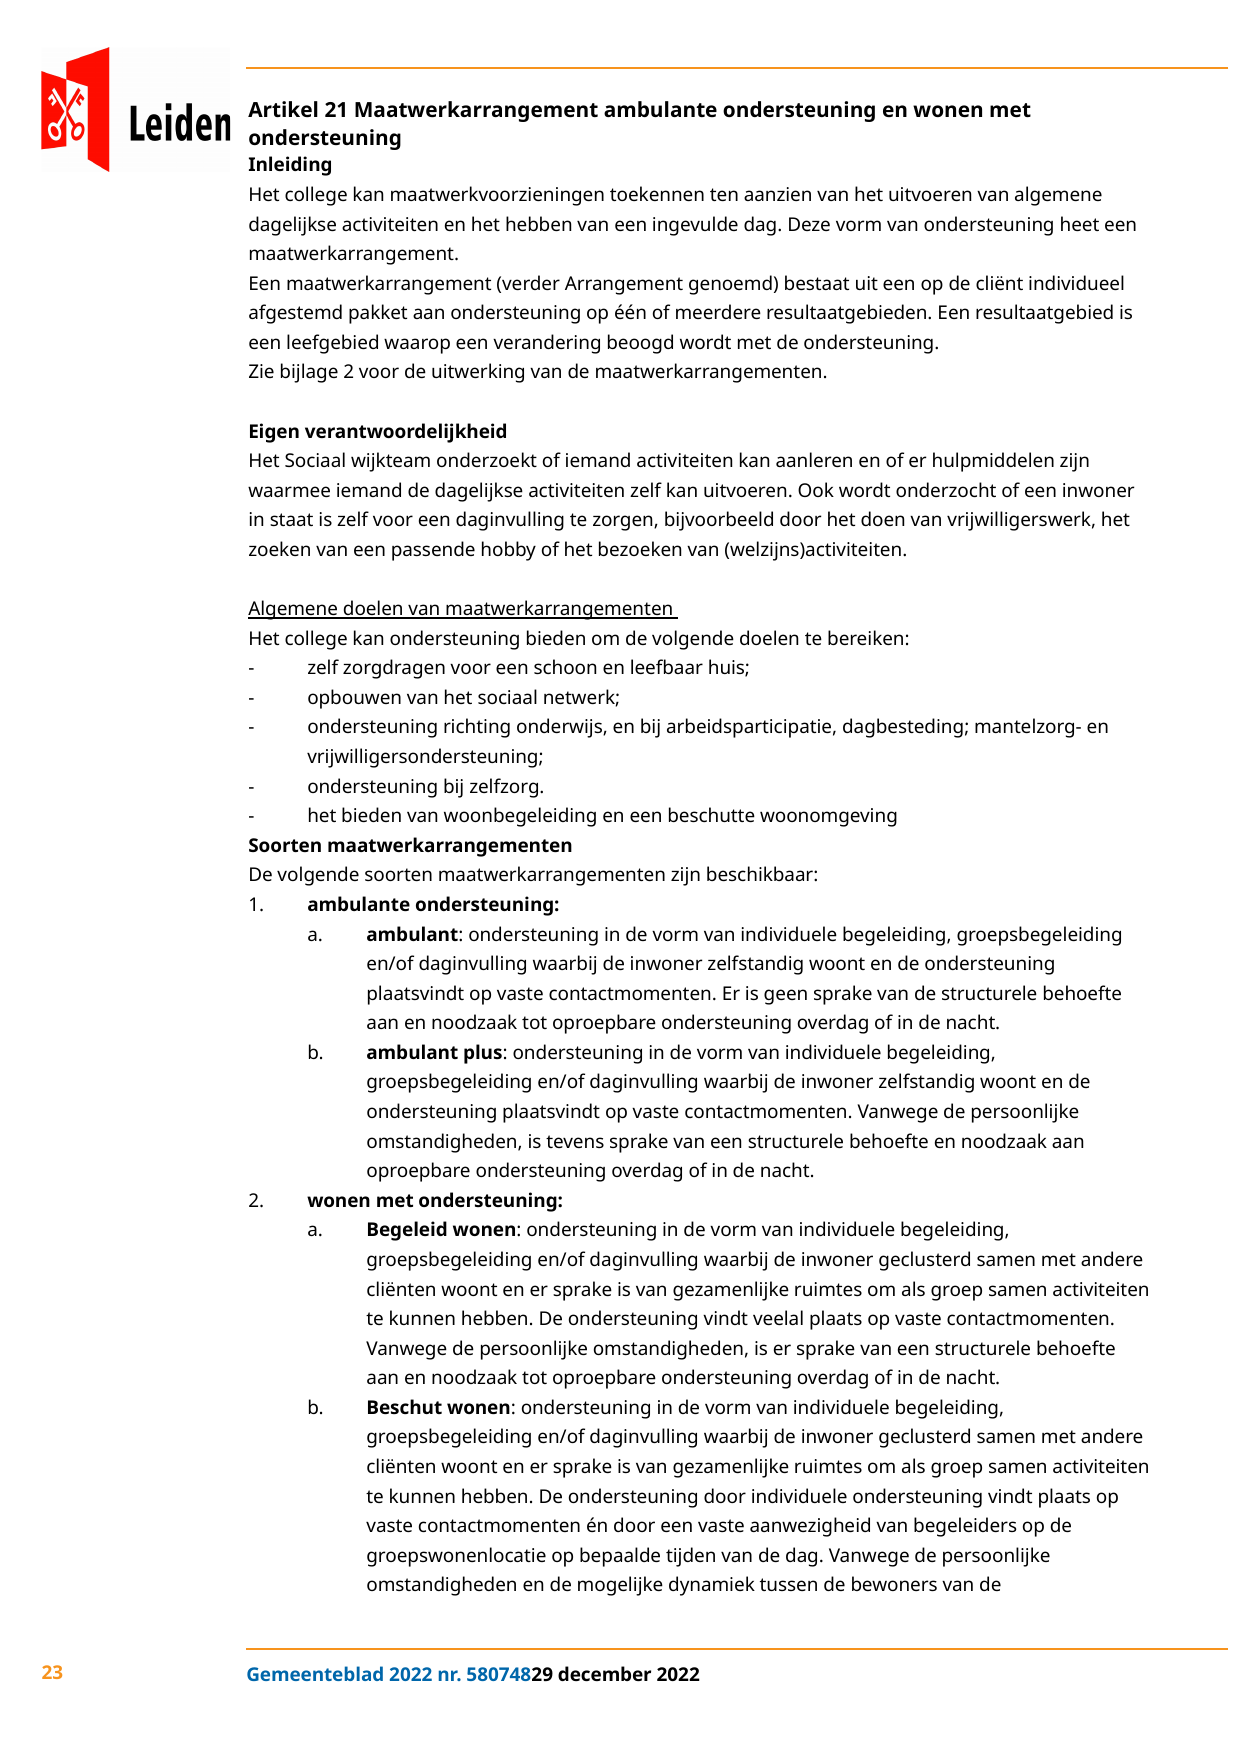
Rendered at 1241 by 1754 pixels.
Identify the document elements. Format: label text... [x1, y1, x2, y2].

text Zie bijlage 2 voor de uitwerking van de maatwerkarrangementen. [248, 359, 1152, 384]
list Beschut wonen: ondersteuning in de vorm van individuele begeleiding, groepsbegeleiding en/of daginvulling waarbij de inwoner geclusterd samen met andere cliënten woont en er sprake is van gezamenlijke ruimtes om als groep samen activiteiten te kunnen hebben. De ondersteuning door individuele ondersteuning vindt plaats op vaste contactmomenten én door een vaste aanwezigheid van begeleiders op de groepswonenlocatie op bepaalde tijden van de dag. Vanwege de persoonlijke omstandigheden en de mogelijke dynamiek tussen de bewoners van de [307, 1394, 1152, 1597]
list ambulant plus: ondersteuning in de vorm van individuele begeleiding, groepsbegeleiding en/of daginvulling waarbij de inwoner zelfstandig woont en de ondersteuning plaatsvindt op vaste contactmomenten. Vanwege de persoonlijke omstandigheden, is tevens sprake van een structurele behoefte en noodzaak aan oproepbare ondersteuning overdag of in de nacht. [307, 1039, 1152, 1183]
text Eigen verantwoordelijkheid [248, 418, 1152, 444]
list Begeleid wonen: ondersteuning in de vorm van individuele begeleiding, groepsbegeleiding en/of daginvulling waarbij de inwoner geclusterd samen met andere cliënten woont en er sprake is van gezamenlijke ruimtes om als groep samen activiteiten te kunnen hebben. De ondersteuning vindt veelal plaats op vaste contactmomenten. Vanwege de persoonlijke omstandigheden, is er sprake van een structurele behoefte aan en noodzaak tot oproepbare ondersteuning overdag of in de nacht. [307, 1217, 1152, 1390]
list het bieden van woonbegeleiding en een beschutte woonomgeving [248, 802, 1152, 828]
list opbouwen van het sociaal netwerk; [248, 684, 1152, 710]
list zelf zorgdragen voor een schoon en leefbaar huis; [248, 654, 1152, 680]
text Het college kan maatwerkvoorzieningen toekennen ten aanzien van het uitvoeren van algemene dagelijkse activiteiten en het hebben van een ingevulde dag. Deze vorm van ondersteuning heet een maatwerkarrangement. [248, 181, 1152, 266]
list ondersteuning bij zelfzorg. [248, 773, 1152, 799]
text Het college kan ondersteuning bieden om de volgende doelen te bereiken: [248, 625, 1152, 651]
list ambulant: ondersteuning in de vorm van individuele begeleiding, groepsbegeleiding en/of daginvulling waarbij de inwoner zelfstandig woont en de ondersteuning plaatsvindt op vaste contactmomenten. Er is geen sprake van de structurele behoefte aan en noodzaak tot oproepbare ondersteuning overdag of in de nacht. [307, 921, 1152, 1035]
text De volgende soorten maatwerkarrangementen zijn beschikbaar: [248, 862, 1152, 887]
list ondersteuning richting onderwijs, en bij arbeidsparticipatie, dagbesteding; mantelzorg- en vrijwilligersondersteuning; [248, 714, 1152, 769]
text Het Sociaal wijkteam onderzoekt of iemand activiteiten kan aanleren en of er hulpmiddelen zijn waarmee iemand de dagelijkse activiteiten zelf kan uitvoeren. Ook wordt onderzocht of een inwoner in staat is zelf voor een daginvulling te zorgen, bijvoorbeeld door het doen van vrijwilligerswerk, het zoeken van een passende hobby of het bezoeken van (welzijns)activiteiten. [248, 447, 1152, 562]
text Soorten maatwerkarrangementen [248, 832, 1152, 858]
text Artikel 21 Maatwerkarrangement ambulante ondersteuning en wonen met ondersteuning [248, 95, 1152, 152]
list ambulante ondersteuning: [248, 891, 1152, 917]
picture [41, 47, 231, 172]
text Inleiding [248, 152, 1152, 177]
list wonen met ondersteuning: [248, 1187, 1152, 1213]
text Algemene doelen van maatwerkarrangementen [248, 595, 1152, 621]
text Een maatwerkarrangement (verder Arrangement genoemd) bestaat uit een op de cliënt individueel afgestemd pakket aan ondersteuning op één of meerdere resultaatgebieden. Een resultaatgebied is een leefgebied waarop een verandering beoogd wordt met de ondersteuning. [248, 270, 1152, 355]
